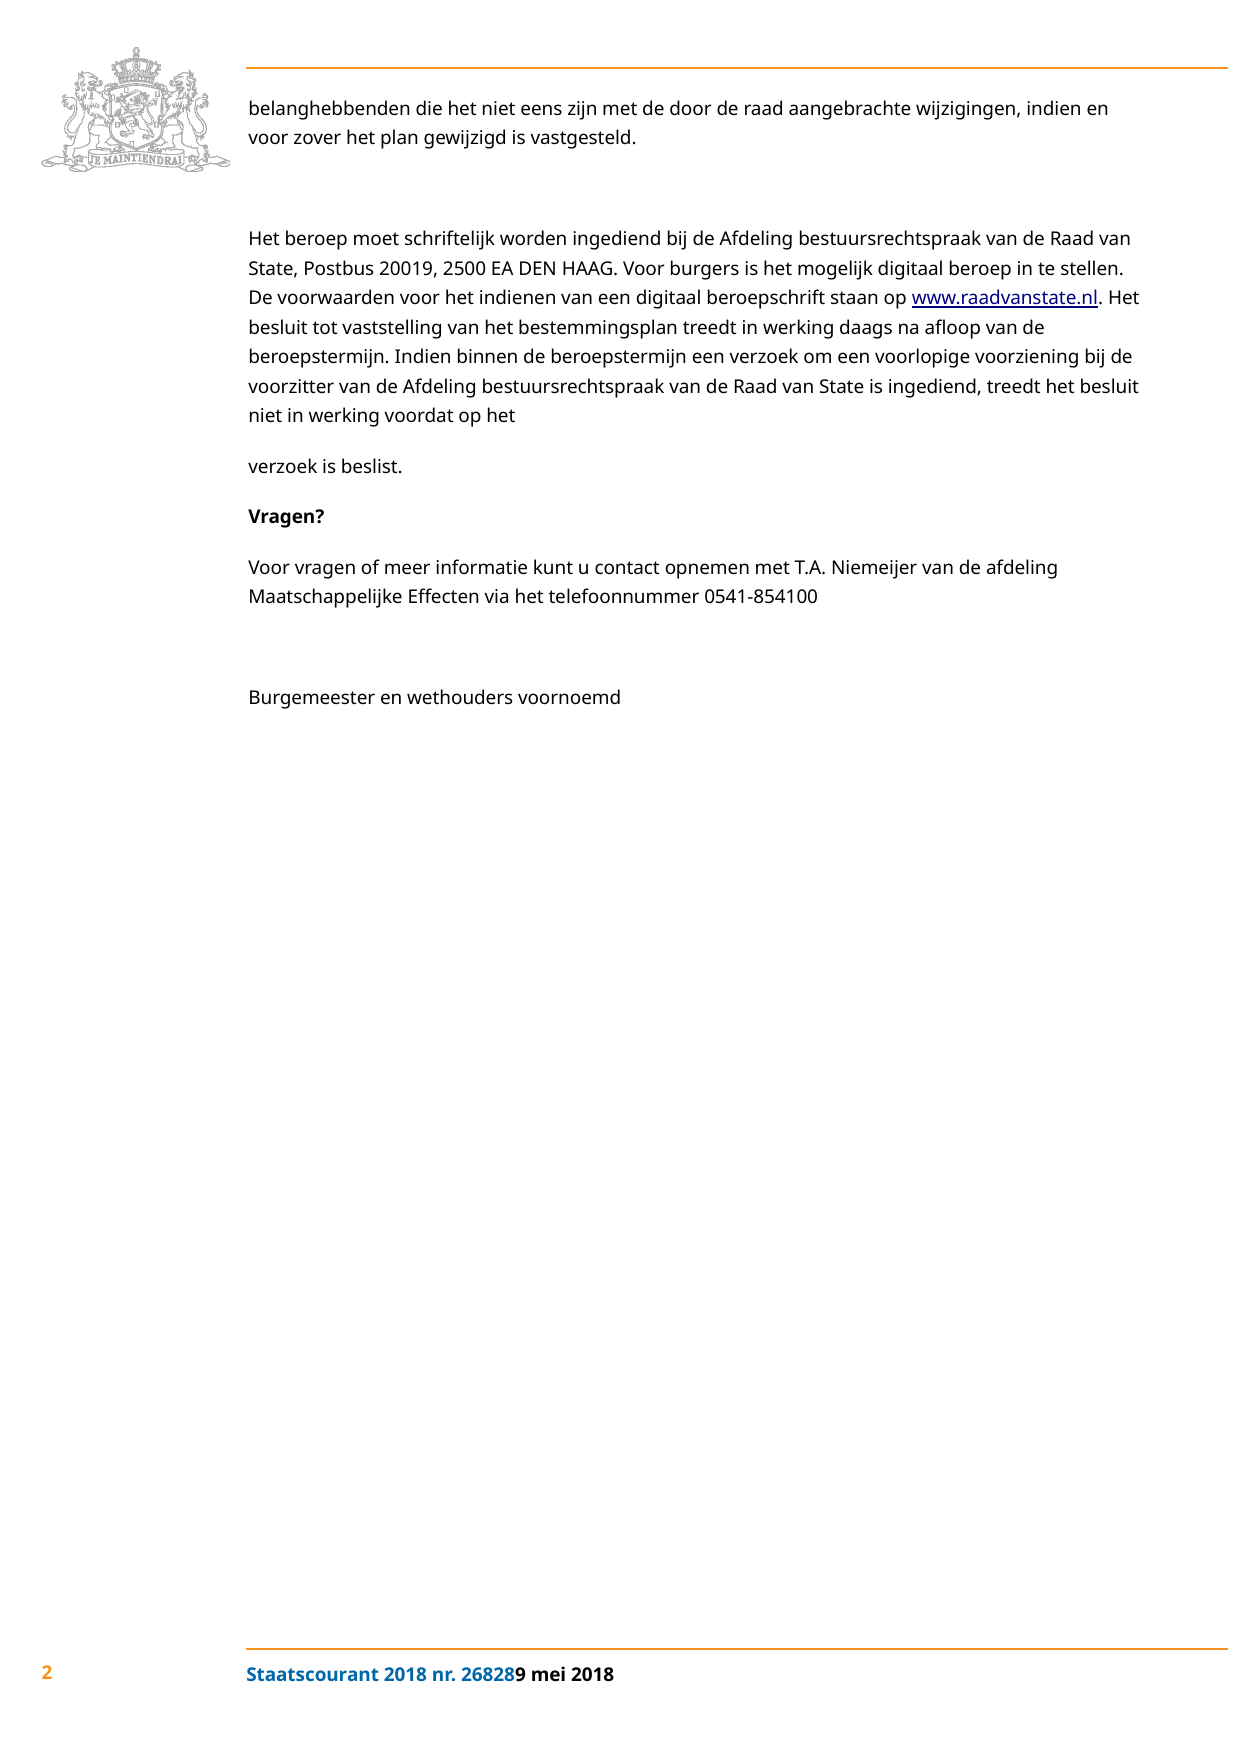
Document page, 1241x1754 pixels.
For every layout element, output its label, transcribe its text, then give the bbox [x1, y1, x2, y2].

text Burgemeester en wethouders voornoemd [248, 684, 1152, 710]
text Vragen? [248, 503, 1152, 529]
text Voor vragen of meer informatie kunt u contact opnemen met T.A. Niemeijer van de afdeling Maatschappelijke Effecten via het telefoonnummer 0541-854100 [248, 554, 1152, 609]
picture [41, 47, 231, 172]
text belanghebbenden die het niet eens zijn met de door de raad aangebrachte wijzigingen, indien en voor zover het plan gewijzigd is vastgesteld. [248, 95, 1152, 150]
text verzoek is beslist. [248, 453, 1152, 479]
text Het beroep moet schriftelijk worden ingediend bij de Afdeling bestuursrechtspraak van de Raad van State, Postbus 20019, 2500 EA DEN HAAG. Voor burgers is het mogelijk digitaal beroep in te stellen. De voorwaarden voor het indienen van een digitaal beroepschrift staan op www.raadvanstate.nl. Het besluit tot vaststelling van het bestemmingsplan treedt in werking daags na afloop van de beroepstermijn. Indien binnen de beroepstermijn een verzoek om een voorlopige voorziening bij de voorzitter van de Afdeling bestuursrechtspraak van de Raad van State is ingediend, treedt het besluit niet in werking voordat op het [248, 225, 1152, 428]
